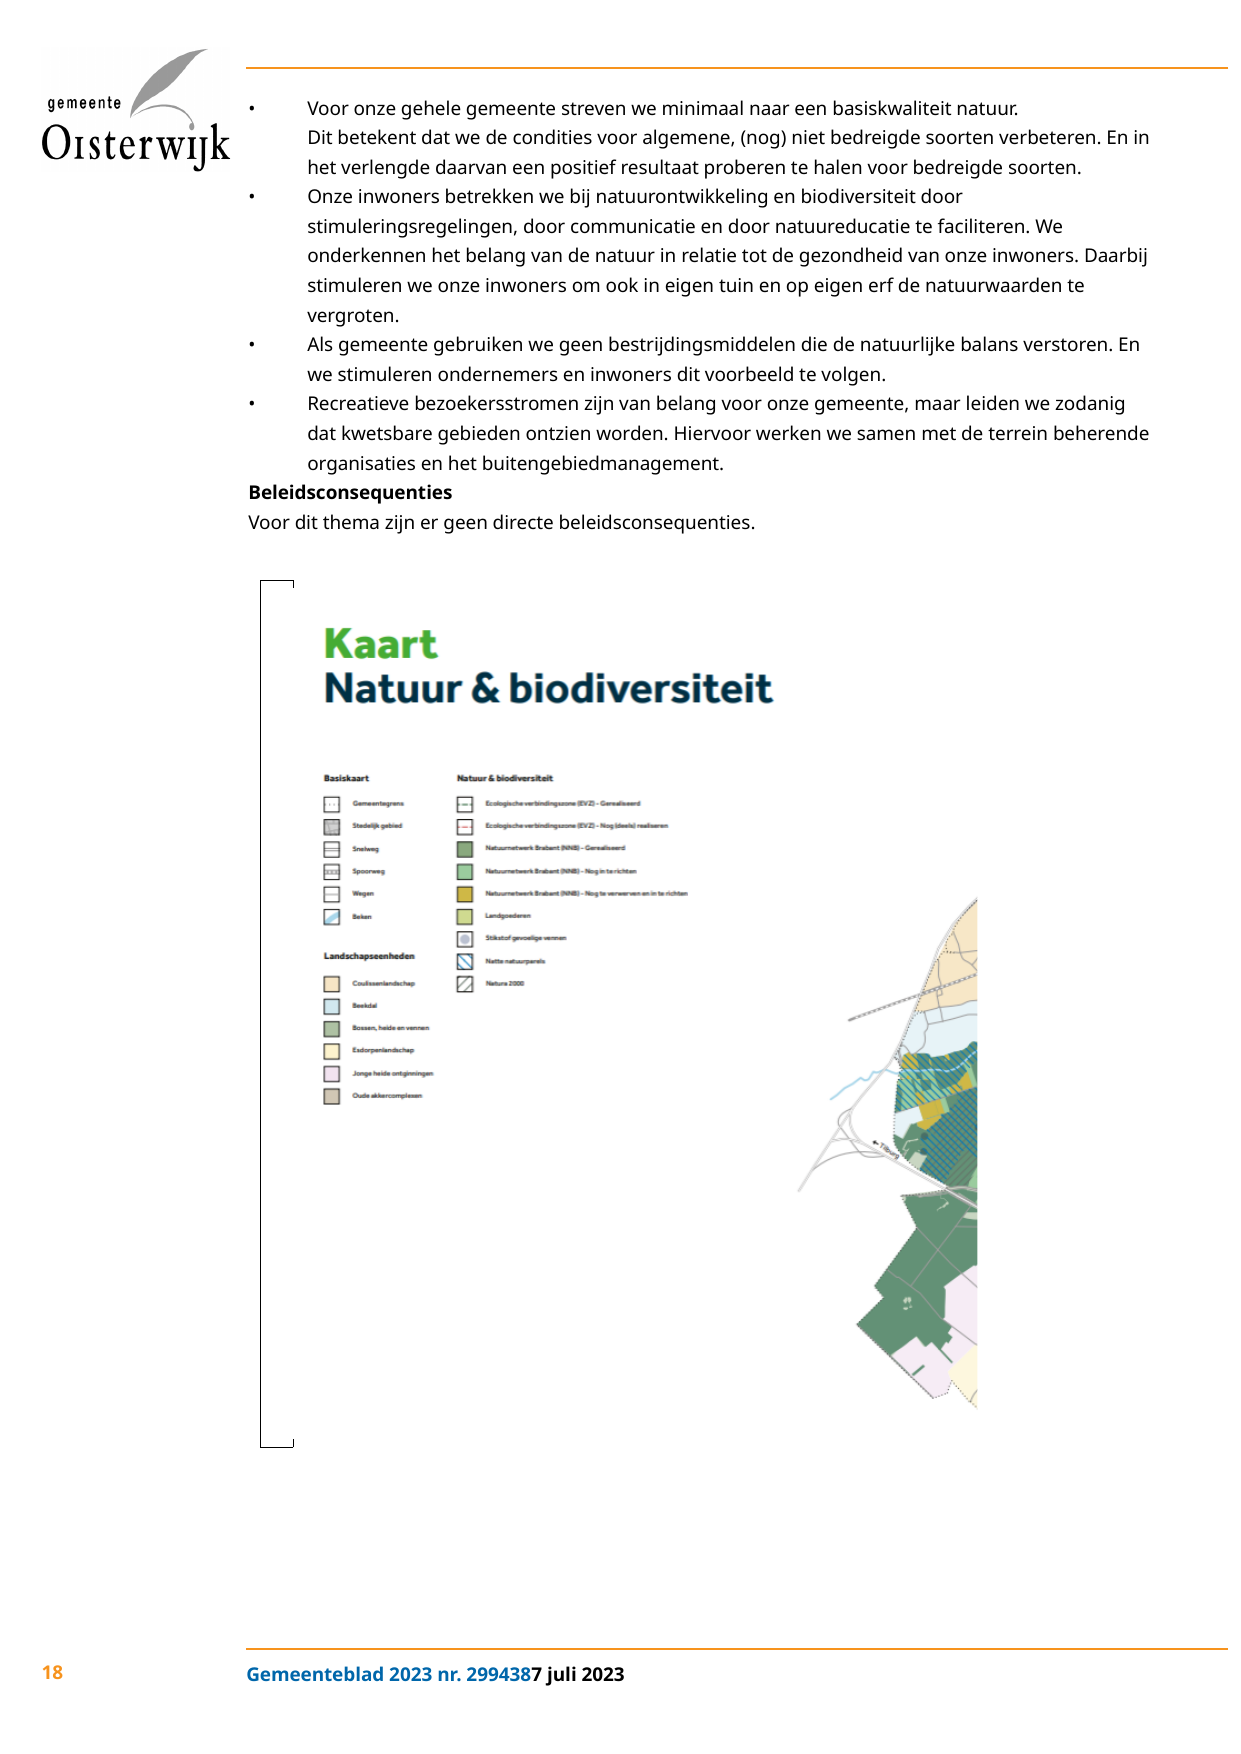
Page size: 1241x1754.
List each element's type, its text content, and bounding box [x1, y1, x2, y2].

list Onze inwoners betrekken we bij natuurontwikkeling en biodiversiteit door stimuleringsregelingen, door communicatie en door natuureducatie te faciliteren. We onderkennen het belang van de natuur in relatie tot de gezondheid van onze inwoners. Daarbij stimuleren we onze inwoners om ook in eigen tuin en op eigen erf de natuurwaarden te vergroten. [248, 183, 1152, 328]
list Voor onze gehele gemeente streven we minimaal naar een basiskwaliteit natuur. [248, 95, 1152, 121]
picture [41, 47, 231, 172]
text Beleidsconsequenties [248, 479, 1152, 505]
list Recreatieve bezoekersstromen zijn van belang voor onze gemeente, maar leiden we zodanig dat kwetsbare gebieden ontzien worden. Hiervoor werken we samen met de terrein beherende organisaties en het buitengebiedmanagement. [248, 391, 1152, 476]
text Voor dit thema zijn er geen directe beleidsconsequenties. [248, 509, 1152, 535]
picture [268, 588, 978, 1439]
list Dit betekent dat we de condities voor algemene, (nog) niet bedreigde soorten verbeteren. En in het verlengde daarvan een positief resultaat proberen te halen voor bedreigde soorten. [248, 124, 1152, 180]
list Als gemeente gebruiken we geen bestrijdingsmiddelen die de natuurlijke balans verstoren. En we stimuleren ondernemers en inwoners dit voorbeeld te volgen. [248, 331, 1152, 387]
